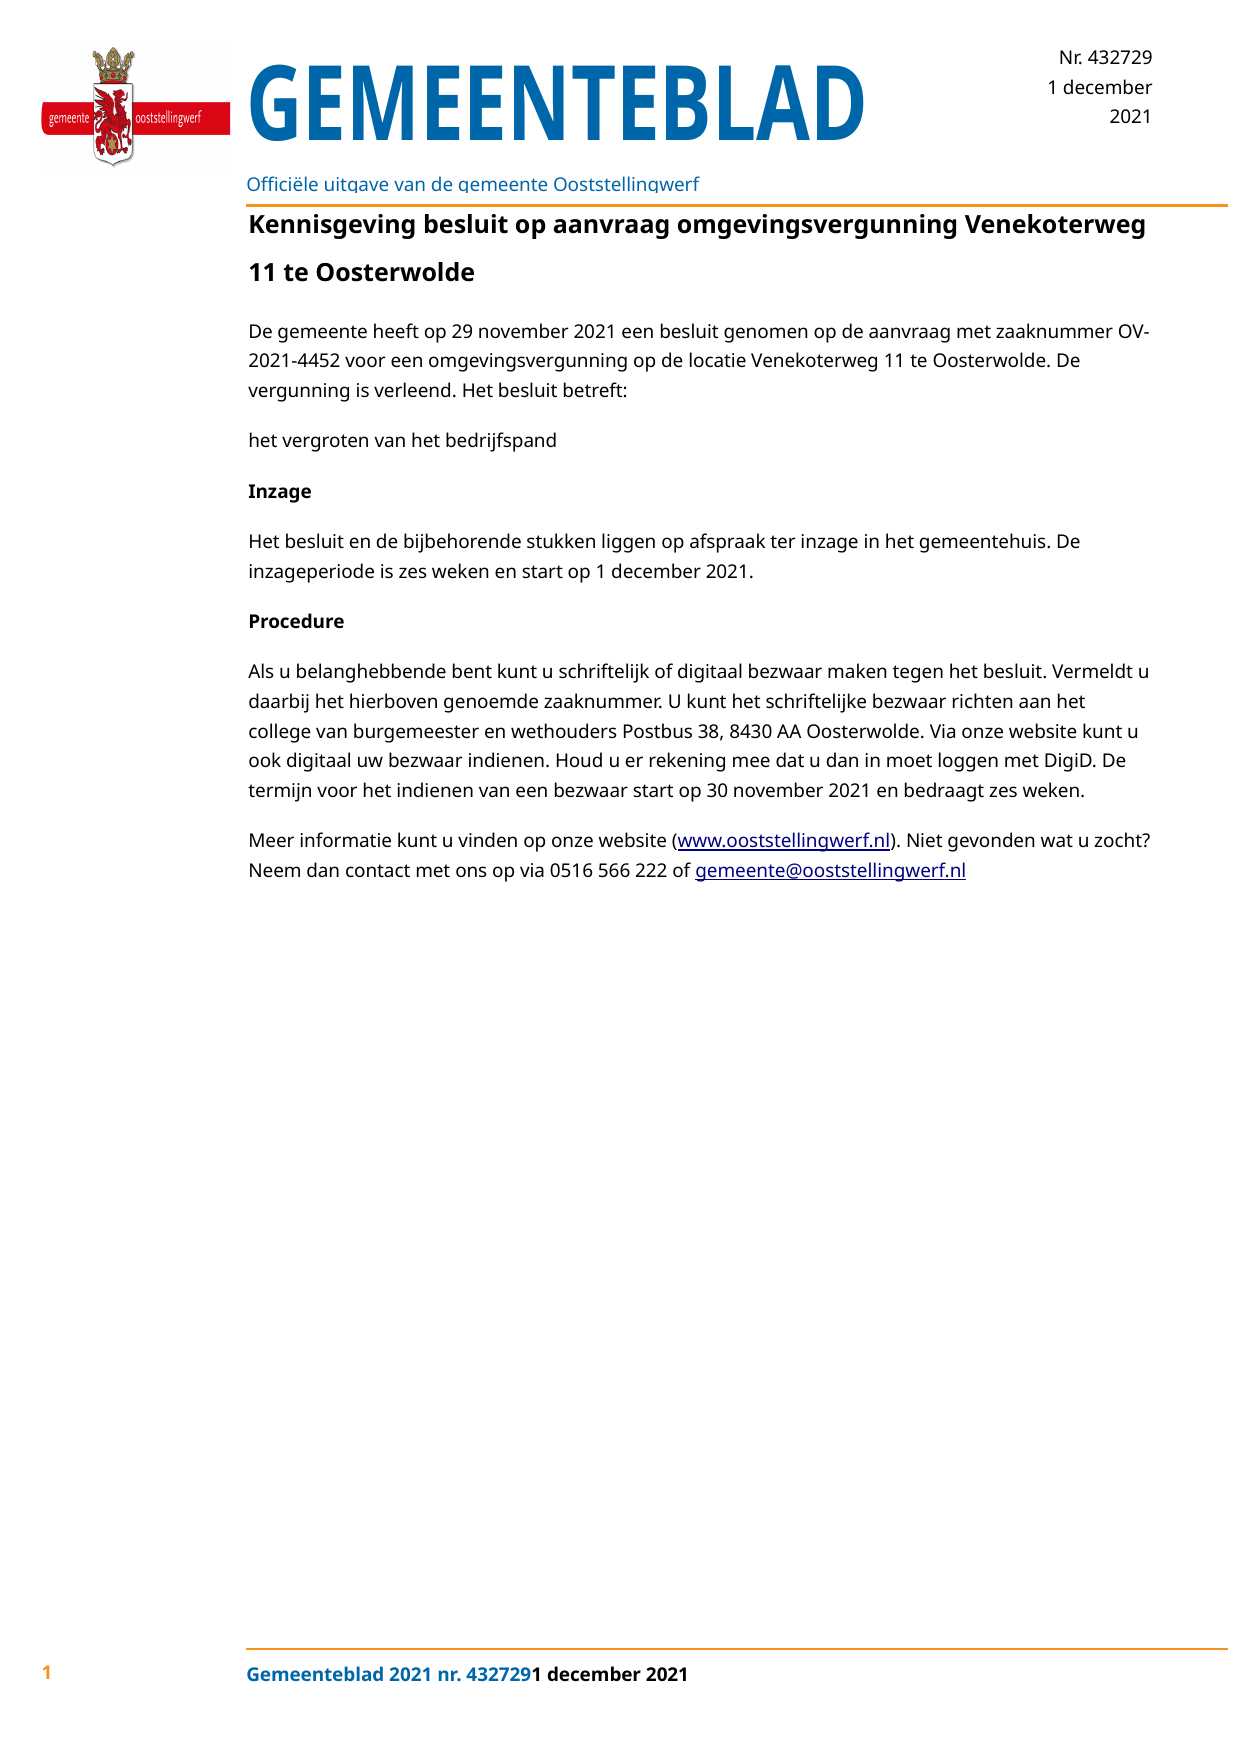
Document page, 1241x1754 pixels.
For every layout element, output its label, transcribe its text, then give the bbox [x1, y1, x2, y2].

text het vergroten van het bedrijfspand [248, 427, 1152, 453]
text Meer informatie kunt u vinden op onze website (www.ooststellingwerf.nl). Niet gevonden wat u zocht? Neem dan contact met ons op via 0516 566 222 of gemeente@ooststellingwerf.nl [248, 827, 1152, 883]
text Kennisgeving besluit op aanvraag omgevingsvergunning Venekoterweg 11 te Oosterwolde [248, 207, 1152, 288]
text Het besluit en de bijbehorende stukken liggen op afspraak ter inzage in het gemeentehuis. De inzageperiode is zes weken en start op 1 december 2021. [248, 528, 1152, 584]
text Inzage [248, 478, 1152, 504]
text De gemeente heeft op 29 november 2021 een besluit genomen op de aanvraag met zaaknummer OV-2021-4452 voor een omgevingsvergunning op de locatie Venekoterweg 11 te Oosterwolde. De vergunning is verleend. Het besluit betreft: [248, 318, 1152, 403]
picture [41, 47, 231, 172]
text Procedure [248, 608, 1152, 634]
text Als u belanghebbende bent kunt u schriftelijk of digitaal bezwaar maken tegen het besluit. Vermeldt u daarbij het hierboven genoemde zaaknummer. U kunt het schriftelijke bezwaar richten aan het college van burgemeester en wethouders Postbus 38, 8430 AA Oosterwolde. Via onze website kunt u ook digitaal uw bezwaar indienen. Houd u er rekening mee dat u dan in moet loggen met DigiD. De termijn voor het indienen van een bezwaar start op 30 november 2021 en bedraagt zes weken. [248, 659, 1152, 803]
